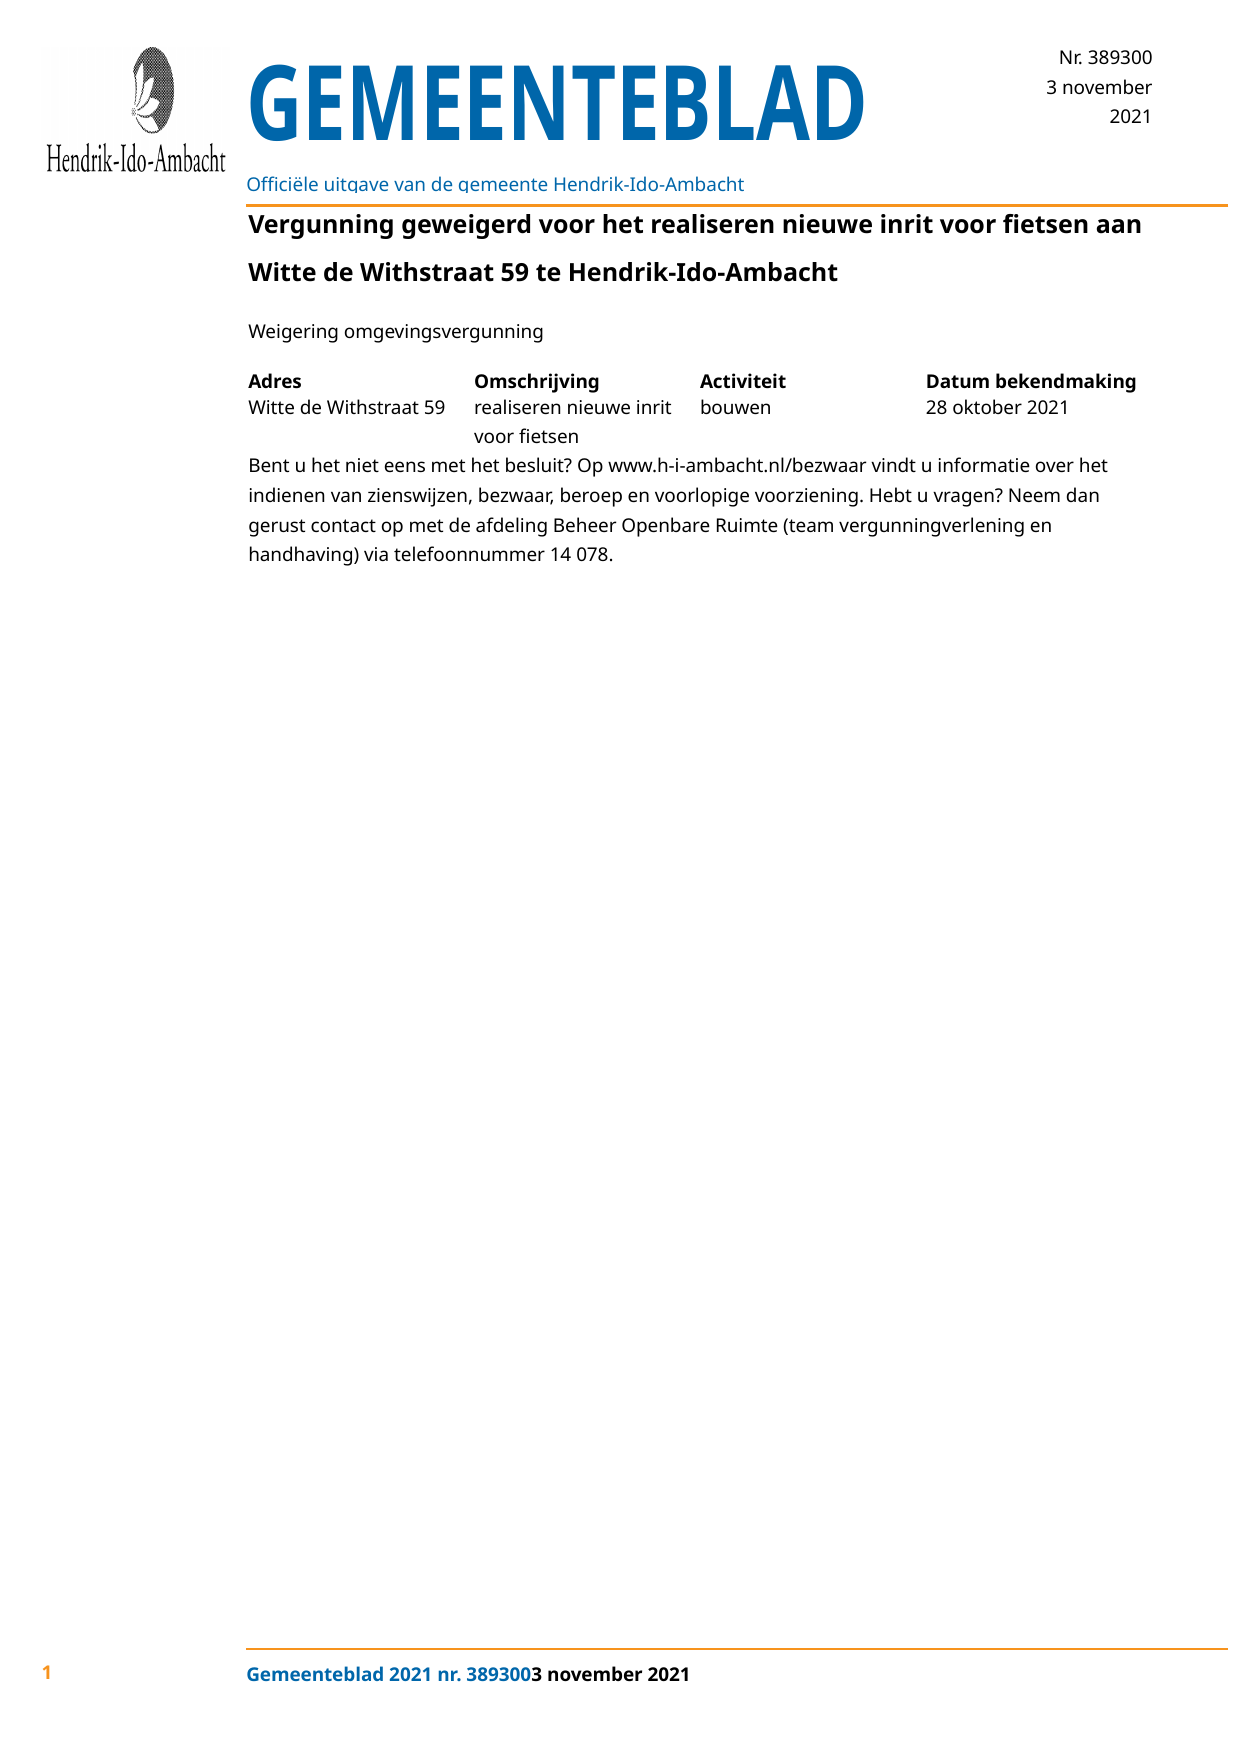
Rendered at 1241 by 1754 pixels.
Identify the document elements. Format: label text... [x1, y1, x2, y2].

table_cell bouwen [700, 394, 926, 449]
table_header Activiteit [700, 369, 926, 394]
picture [41, 47, 231, 172]
table_cell realiseren nieuwe inrit voor fietsen [474, 394, 700, 449]
text Weigering omgevingsvergunning [248, 318, 1152, 344]
table_header Omschrijving [474, 369, 700, 394]
text Bent u het niet eens met het besluit? Op www.h-i-ambacht.nl/bezwaar vindt u informatie over het indienen van zienswijzen, bezwaar, beroep en voorlopige voorziening. Hebt u vragen? Neem dan gerust contact op met de afdeling Beheer Openbare Ruimte (team vergunningverlening en handhaving) via telefoonnummer 14 078. [248, 453, 1152, 567]
table_header Adres [248, 369, 474, 394]
text Vergunning geweigerd voor het realiseren nieuwe inrit voor fietsen aan Witte de Withstraat 59 te Hendrik-Ido-Ambacht [248, 207, 1152, 288]
table_cell Witte de Withstraat 59 [248, 394, 474, 449]
table_header Datum bekendmaking [926, 369, 1152, 394]
table_cell 28 oktober 2021 [926, 394, 1152, 449]
